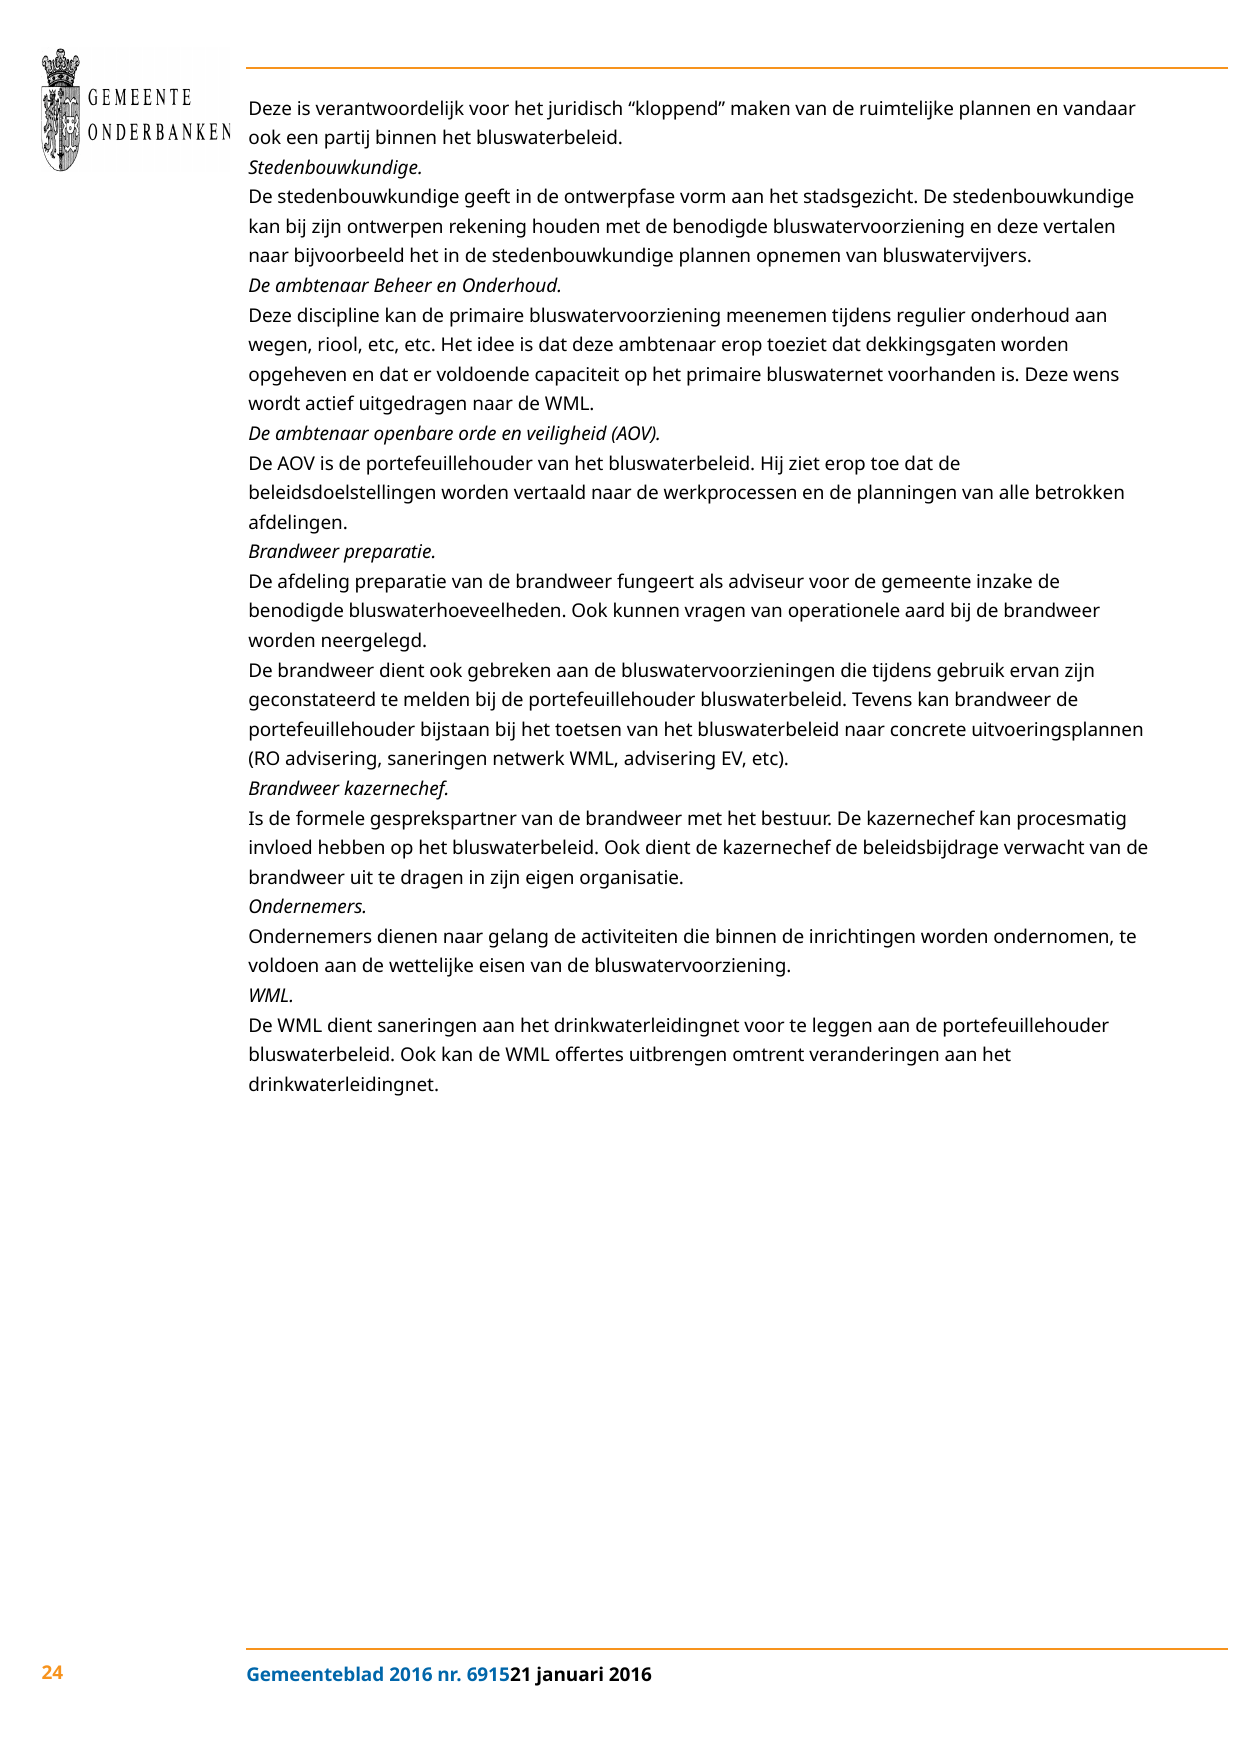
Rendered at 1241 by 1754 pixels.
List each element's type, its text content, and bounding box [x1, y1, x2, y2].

text De WML dient saneringen aan het drinkwaterleidingnet voor te leggen aan de portefeuillehouder bluswaterbeleid. Ook kan de WML offertes uitbrengen omtrent veranderingen aan het drinkwaterleidingnet. [248, 1012, 1152, 1097]
text Stedenbouwkundige. [248, 154, 1152, 180]
text De afdeling preparatie van de brandweer fungeert als adviseur voor de gemeente inzake de benodigde bluswaterhoeveelheden. Ook kunnen vragen van operationele aard bij de brandweer worden neergelegd. [248, 568, 1152, 653]
text Brandweer kazernechef. [248, 775, 1152, 801]
text Deze discipline kan de primaire bluswatervoorziening meenemen tijdens regulier onderhoud aan wegen, riool, etc, etc. Het idee is dat deze ambtenaar erop toeziet dat dekkingsgaten worden opgeheven en dat er voldoende capaciteit op het primaire bluswaternet voorhanden is. Deze wens wordt actief uitgedragen naar de WML. [248, 302, 1152, 416]
text Ondernemers. [248, 893, 1152, 919]
text De ambtenaar openbare orde en veiligheid (AOV). [248, 420, 1152, 446]
text De ambtenaar Beheer en Onderhoud. [248, 272, 1152, 298]
text Deze is verantwoordelijk voor het juridisch “kloppend” maken van de ruimtelijke plannen en vandaar ook een partij binnen het bluswaterbeleid. [248, 95, 1152, 150]
text De stedenbouwkundige geeft in de ontwerpfase vorm aan het stadsgezicht. De stedenbouwkundige kan bij zijn ontwerpen rekening houden met de benodigde bluswatervoorziening en deze vertalen naar bijvoorbeeld het in de stedenbouwkundige plannen opnemen van bluswatervijvers. [248, 183, 1152, 268]
text De brandweer dient ook gebreken aan de bluswatervoorzieningen die tijdens gebruik ervan zijn [248, 657, 1152, 683]
text Is de formele gesprekspartner van de brandweer met het bestuur. De kazernechef kan procesmatig invloed hebben op het bluswaterbeleid. Ook dient de kazernechef de beleidsbijdrage verwacht van de brandweer uit te dragen in zijn eigen organisatie. [248, 805, 1152, 890]
text geconstateerd te melden bij de portefeuillehouder bluswaterbeleid. Tevens kan brandweer de portefeuillehouder bijstaan bij het toetsen van het bluswaterbeleid naar concrete uitvoeringsplannen (RO advisering, saneringen netwerk WML, advisering EV, etc). [248, 686, 1152, 771]
text Brandweer preparatie. [248, 538, 1152, 564]
text WML. [248, 982, 1152, 1008]
text De AOV is de portefeuillehouder van het bluswaterbeleid. Hij ziet erop toe dat de beleidsdoelstellingen worden vertaald naar de werkprocessen en de planningen van alle betrokken afdelingen. [248, 450, 1152, 535]
text Ondernemers dienen naar gelang de activiteiten die binnen de inrichtingen worden ondernomen, te voldoen aan de wettelijke eisen van de bluswatervoorziening. [248, 923, 1152, 978]
picture [41, 47, 231, 172]
